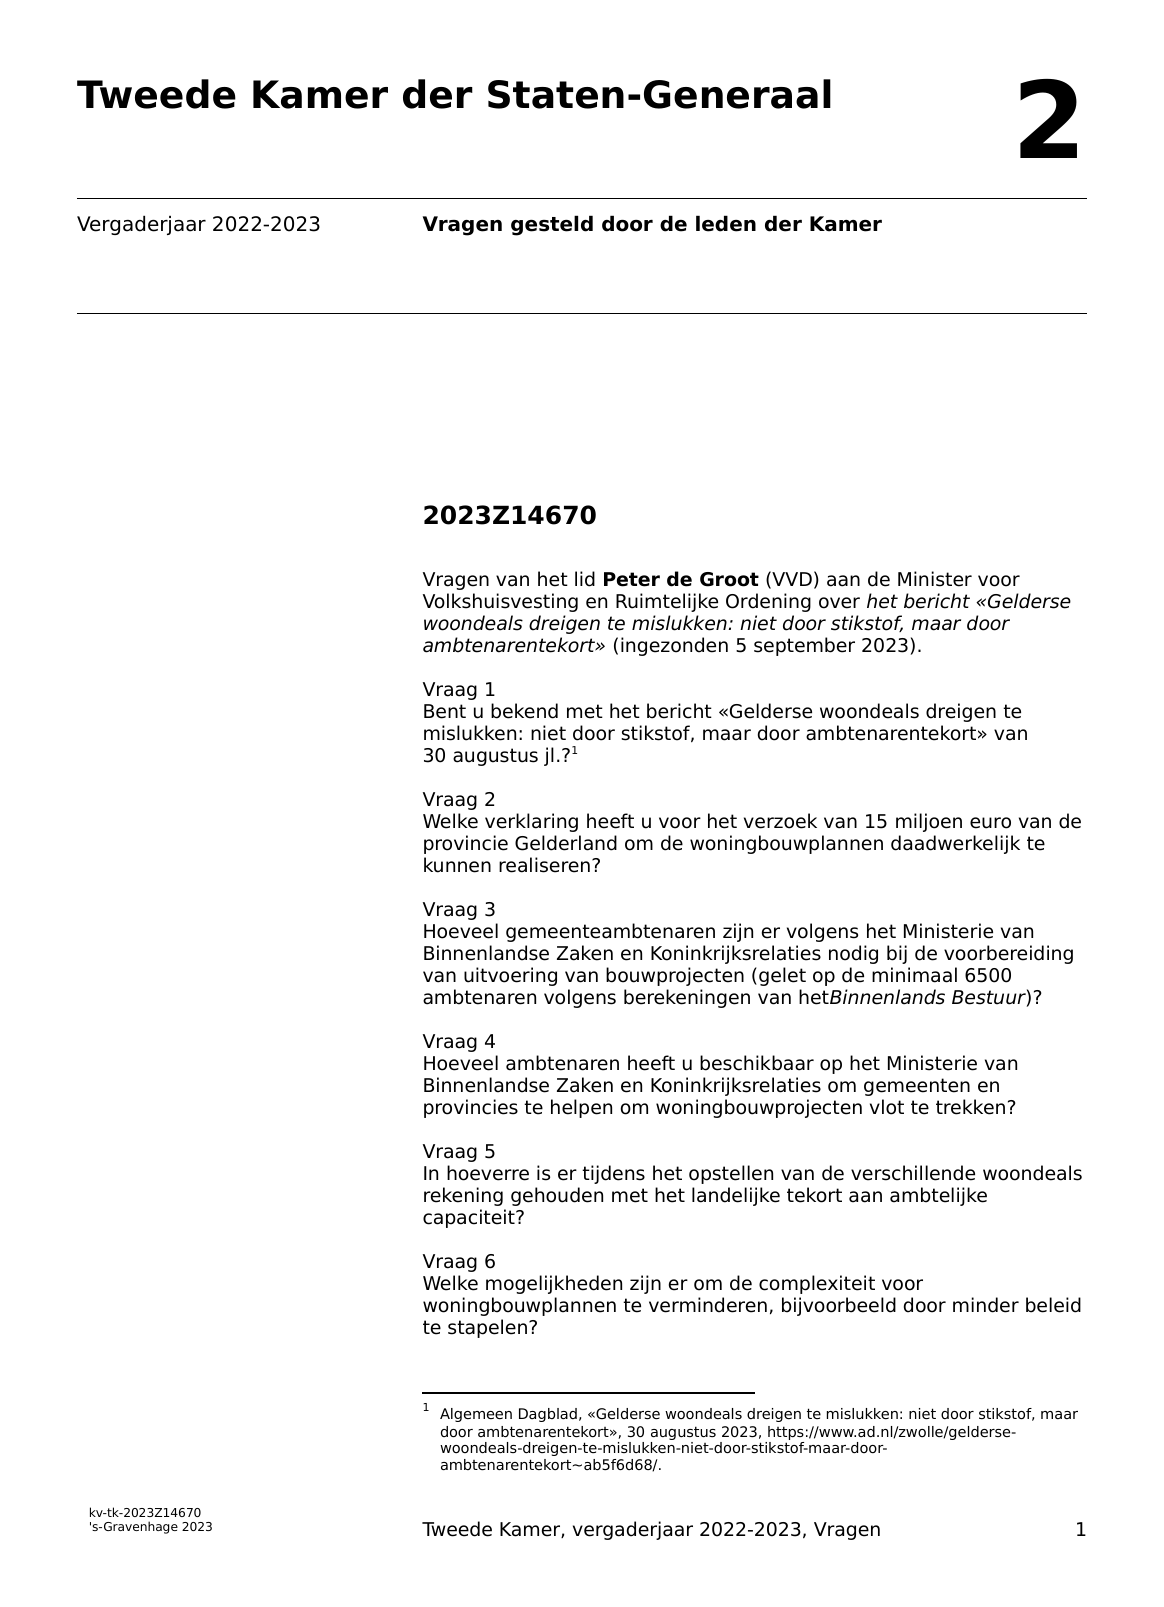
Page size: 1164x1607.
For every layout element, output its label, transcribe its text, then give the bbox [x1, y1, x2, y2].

text 's-Gravenhage 2023 [88, 1520, 323, 1534]
text Vraag 5 [422, 1141, 1087, 1163]
text Welke mogelijkheden zijn er om de complexiteit voor woningbouwplannen te verminderen, bijvoorbeeld door minder beleid te stapelen? [422, 1273, 1087, 1339]
text Hoeveel ambtenaren heeft u beschikbaar op het Ministerie van Binnenlandse Zaken en Koninkrijksrelaties om gemeenten en provincies te helpen om woningbouwprojecten vlot te trekken? [422, 1053, 1087, 1119]
text Vraag 6 [422, 1251, 1087, 1273]
text Welke verklaring heeft u voor het verzoek van 15 miljoen euro van de provincie Gelderland om de woningbouwplannen daadwerkelijk te kunnen realiseren? [422, 811, 1087, 877]
text Vraag 2 [422, 789, 1087, 811]
table_cell Vergaderjaar 2022-2023 [77, 199, 422, 313]
text Vraag 4 [422, 1031, 1087, 1053]
text kv-tk-2023Z14670 [88, 1506, 323, 1520]
text Bent u bekend met het bericht «Gelderse woondeals dreigen te mislukken: niet door stikstof, maar door ambtenarentekort» van 30 augustus jl.? [422, 701, 1087, 767]
text Vraag 1 [422, 679, 1087, 701]
text In hoeverre is er tijdens het opstellen van de verschillende woondeals rekening gehouden met het landelijke tekort aan ambtelijke capaciteit? [422, 1163, 1087, 1229]
text 2023Z14670 [422, 501, 1087, 531]
text Vragen van het lid Peter de Groot (VVD) aan de Minister voor Volkshuisvesting en Ruimtelijke Ordening over het bericht «Gelderse woondeals dreigen te mislukken: niet door stikstof, maar door ambtenarentekort» (ingezonden 5 september 2023). [422, 569, 1087, 657]
text Algemeen Dagblad, «Gelderse woondeals dreigen te mislukken: niet door stikstof, maar door ambtenarentekort», 30 augustus 2023, https://www.ad.nl/zwolle/gelderse-woondeals-dreigen-te-mislukken-niet-door-stikstof-maar-door-ambtenarentekort~ab5f6d68/. [422, 1402, 1087, 1474]
text Vraag 3 [422, 899, 1087, 921]
text Hoeveel gemeenteambtenaren zijn er volgens het Ministerie van Binnenlandse Zaken en Koninkrijksrelaties nodig bij de voorbereiding van uitvoering van bouwprojecten (gelet op de minimaal 6500 ambtenaren volgens berekeningen van hetBinnenlands Bestuur)? [422, 921, 1087, 1009]
table_cell Vragen gesteld door de leden der Kamer [422, 199, 1087, 313]
table_header 2 [886, 59, 1087, 198]
table_header Tweede Kamer der Staten-Generaal [77, 59, 886, 198]
